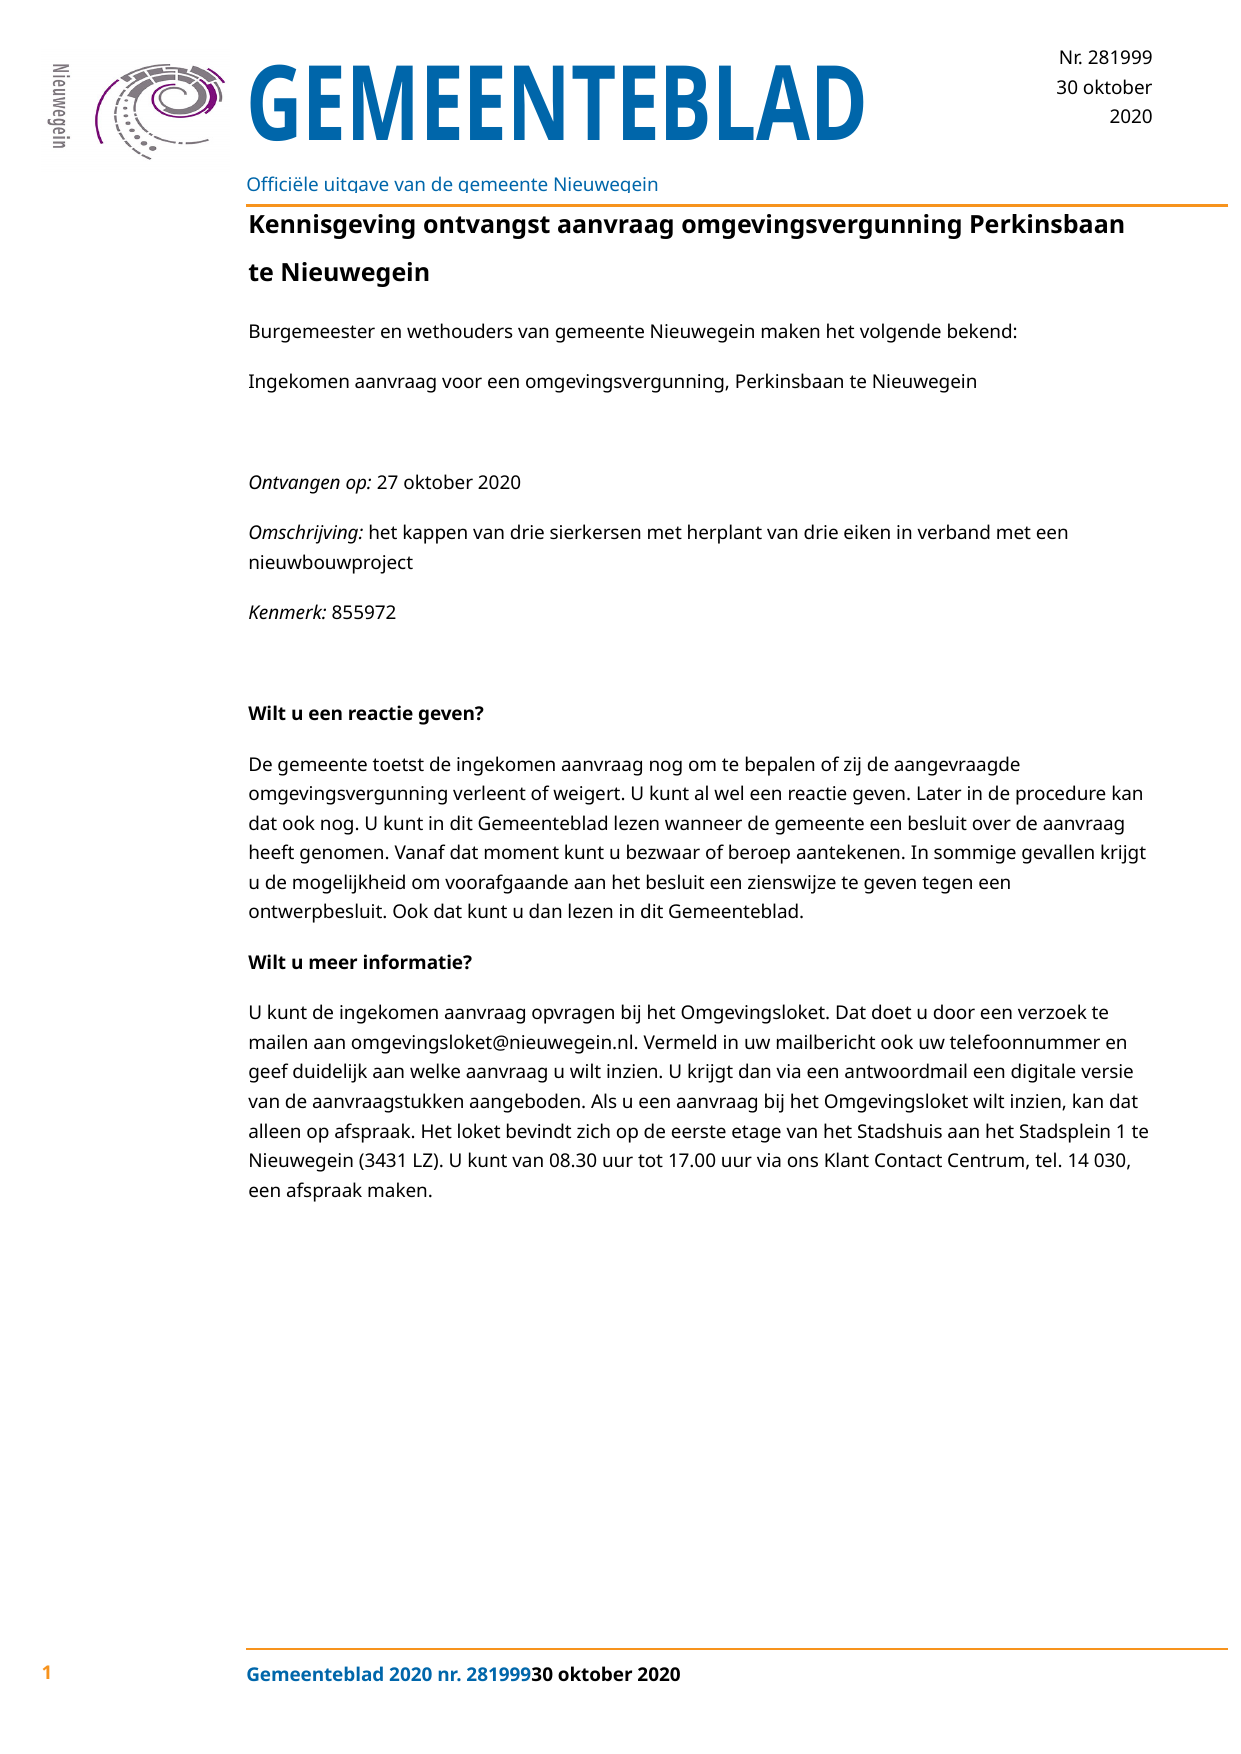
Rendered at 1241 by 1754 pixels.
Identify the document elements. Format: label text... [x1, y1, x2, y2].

text Wilt u meer informatie? [248, 949, 1152, 975]
text Ingekomen aanvraag voor een omgevingsvergunning, Perkinsbaan te Nieuwegein [248, 368, 1152, 394]
text Wilt u een reactie geven? [248, 700, 1152, 726]
text U kunt de ingekomen aanvraag opvragen bij het Omgevingsloket. Dat doet u door een verzoek te mailen aan omgevingsloket@nieuwegein.nl. Vermeld in uw mailbericht ook uw telefoonnummer en geef duidelijk aan welke aanvraag u wilt inzien. U krijgt dan via een antwoordmail een digitale versie van de aanvraagstukken aangeboden. Als u een aanvraag bij het Omgevingsloket wilt inzien, kan dat alleen op afspraak. Het loket bevindt zich op de eerste etage van het Stadshuis aan het Stadsplein 1 te Nieuwegein (3431 LZ). U kunt van 08.30 uur tot 17.00 uur via ons Klant Contact Centrum, tel. 14 030, een afspraak maken. [248, 999, 1152, 1203]
text Kennisgeving ontvangst aanvraag omgevingsvergunning Perkinsbaan te Nieuwegein [248, 207, 1152, 288]
text Burgemeester en wethouders van gemeente Nieuwegein maken het volgende bekend: [248, 318, 1152, 344]
text Kenmerk: 855972 [248, 599, 1152, 625]
text De gemeente toetst de ingekomen aanvraag nog om te bepalen of zij de aangevraagde omgevingsvergunning verleent of weigert. U kunt al wel een reactie geven. Later in de procedure kan dat ook nog. U kunt in dit Gemeenteblad lezen wanneer de gemeente een besluit over de aanvraag heeft genomen. Vanaf dat moment kunt u bezwaar of beroep aantekenen. In sommige gevallen krijgt u de mogelijkheid om voorafgaande aan het besluit een zienswijze te geven tegen een ontwerpbesluit. Ook dat kunt u dan lezen in dit Gemeenteblad. [248, 751, 1152, 924]
picture [41, 47, 231, 172]
text Ontvangen op: 27 oktober 2020 [248, 469, 1152, 495]
text Omschrijving: het kappen van drie sierkersen met herplant van drie eiken in verband met een nieuwbouwproject [248, 519, 1152, 575]
